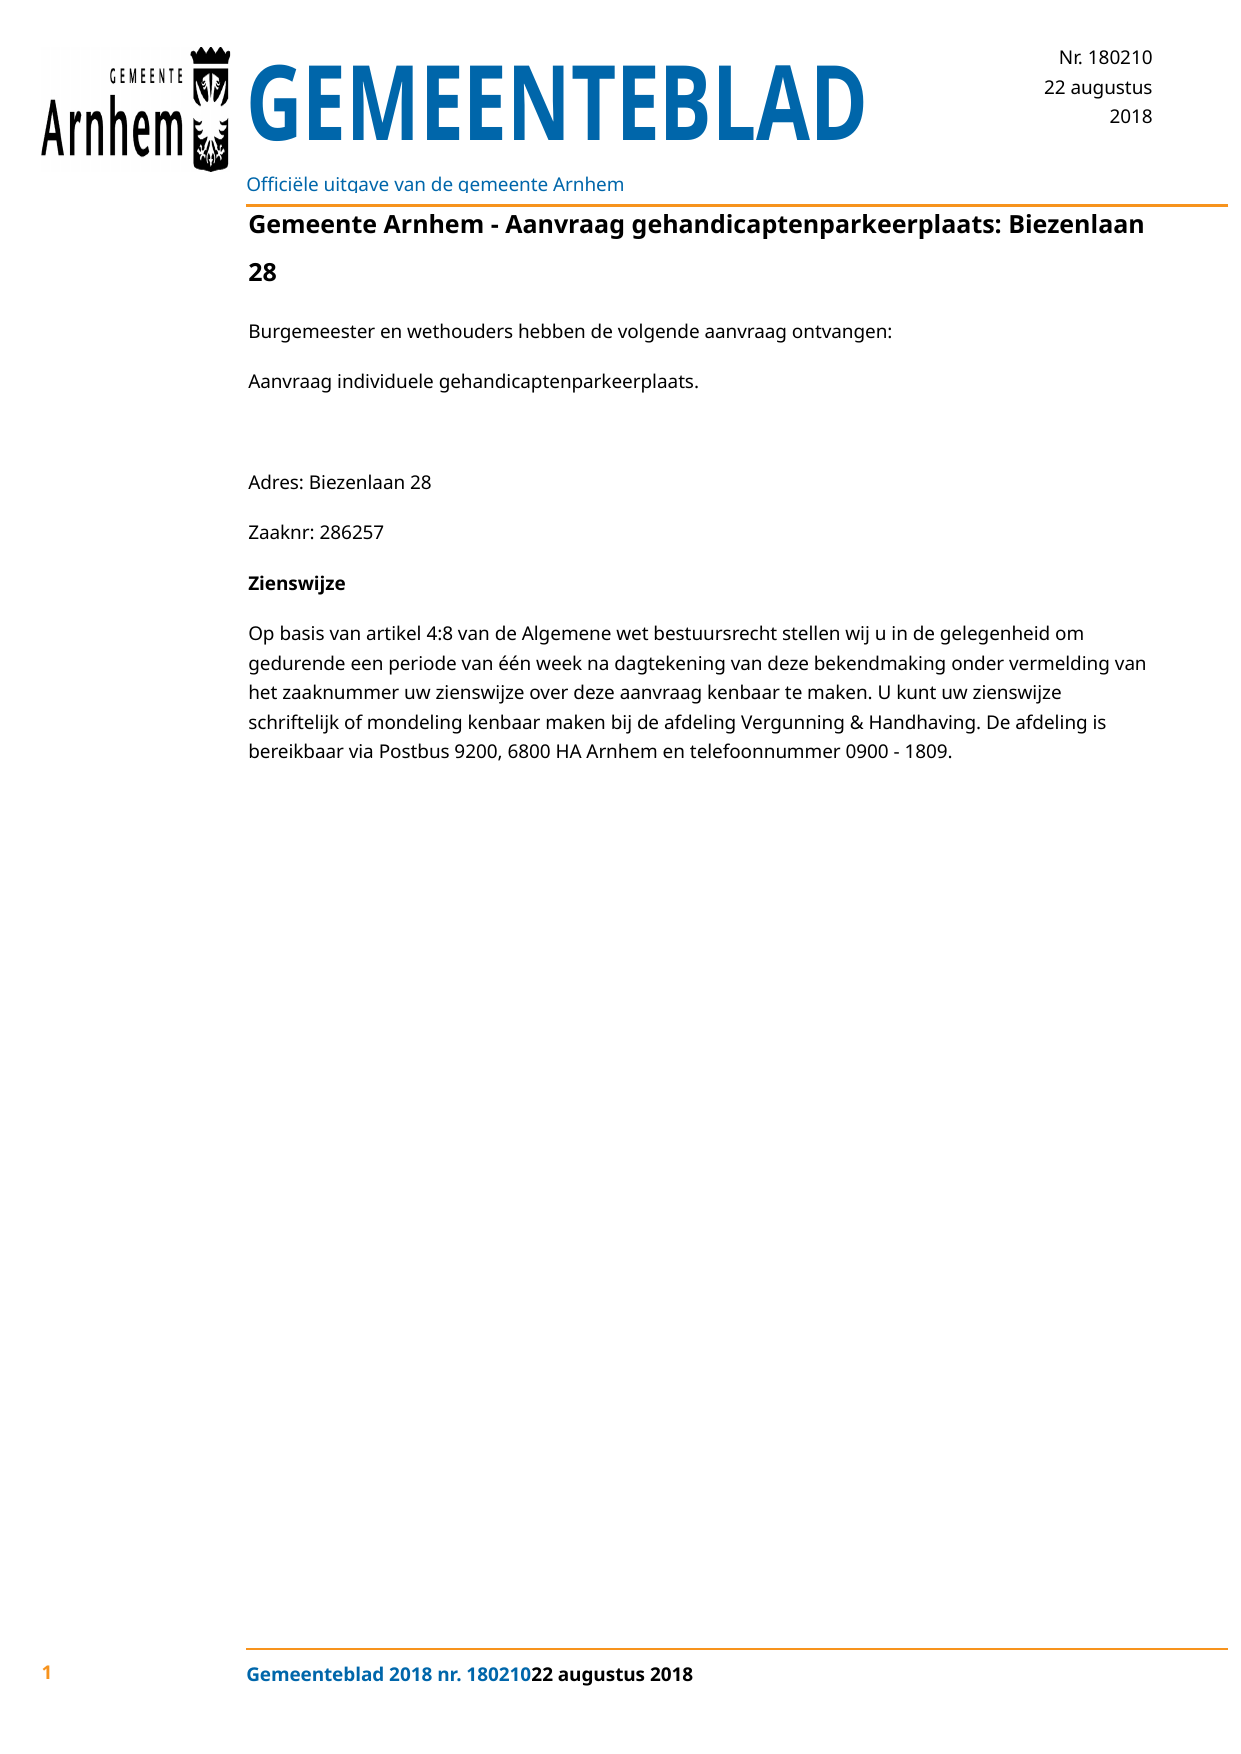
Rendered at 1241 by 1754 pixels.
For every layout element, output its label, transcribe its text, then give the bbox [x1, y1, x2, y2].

text Aanvraag individuele gehandicaptenparkeerplaats. [248, 368, 1152, 394]
text Zaaknr: 286257 [248, 519, 1152, 545]
text Adres: Biezenlaan 28 [248, 469, 1152, 495]
text Gemeente Arnhem - Aanvraag gehandicaptenparkeerplaats: Biezenlaan 28 [248, 207, 1152, 288]
text Zienswijze [248, 570, 1152, 596]
text Op basis van artikel 4:8 van de Algemene wet bestuursrecht stellen wij u in de gelegenheid om gedurende een periode van één week na dagtekening van deze bekendmaking onder vermelding van het zaaknummer uw zienswijze over deze aanvraag kenbaar te maken. U kunt uw zienswijze schriftelijk of mondeling kenbaar maken bij de afdeling Vergunning & Handhaving. De afdeling is bereikbaar via Postbus 9200, 6800 HA Arnhem en telefoonnummer 0900 - 1809. [248, 620, 1152, 764]
text Burgemeester en wethouders hebben de volgende aanvraag ontvangen: [248, 318, 1152, 344]
picture [41, 47, 231, 172]
